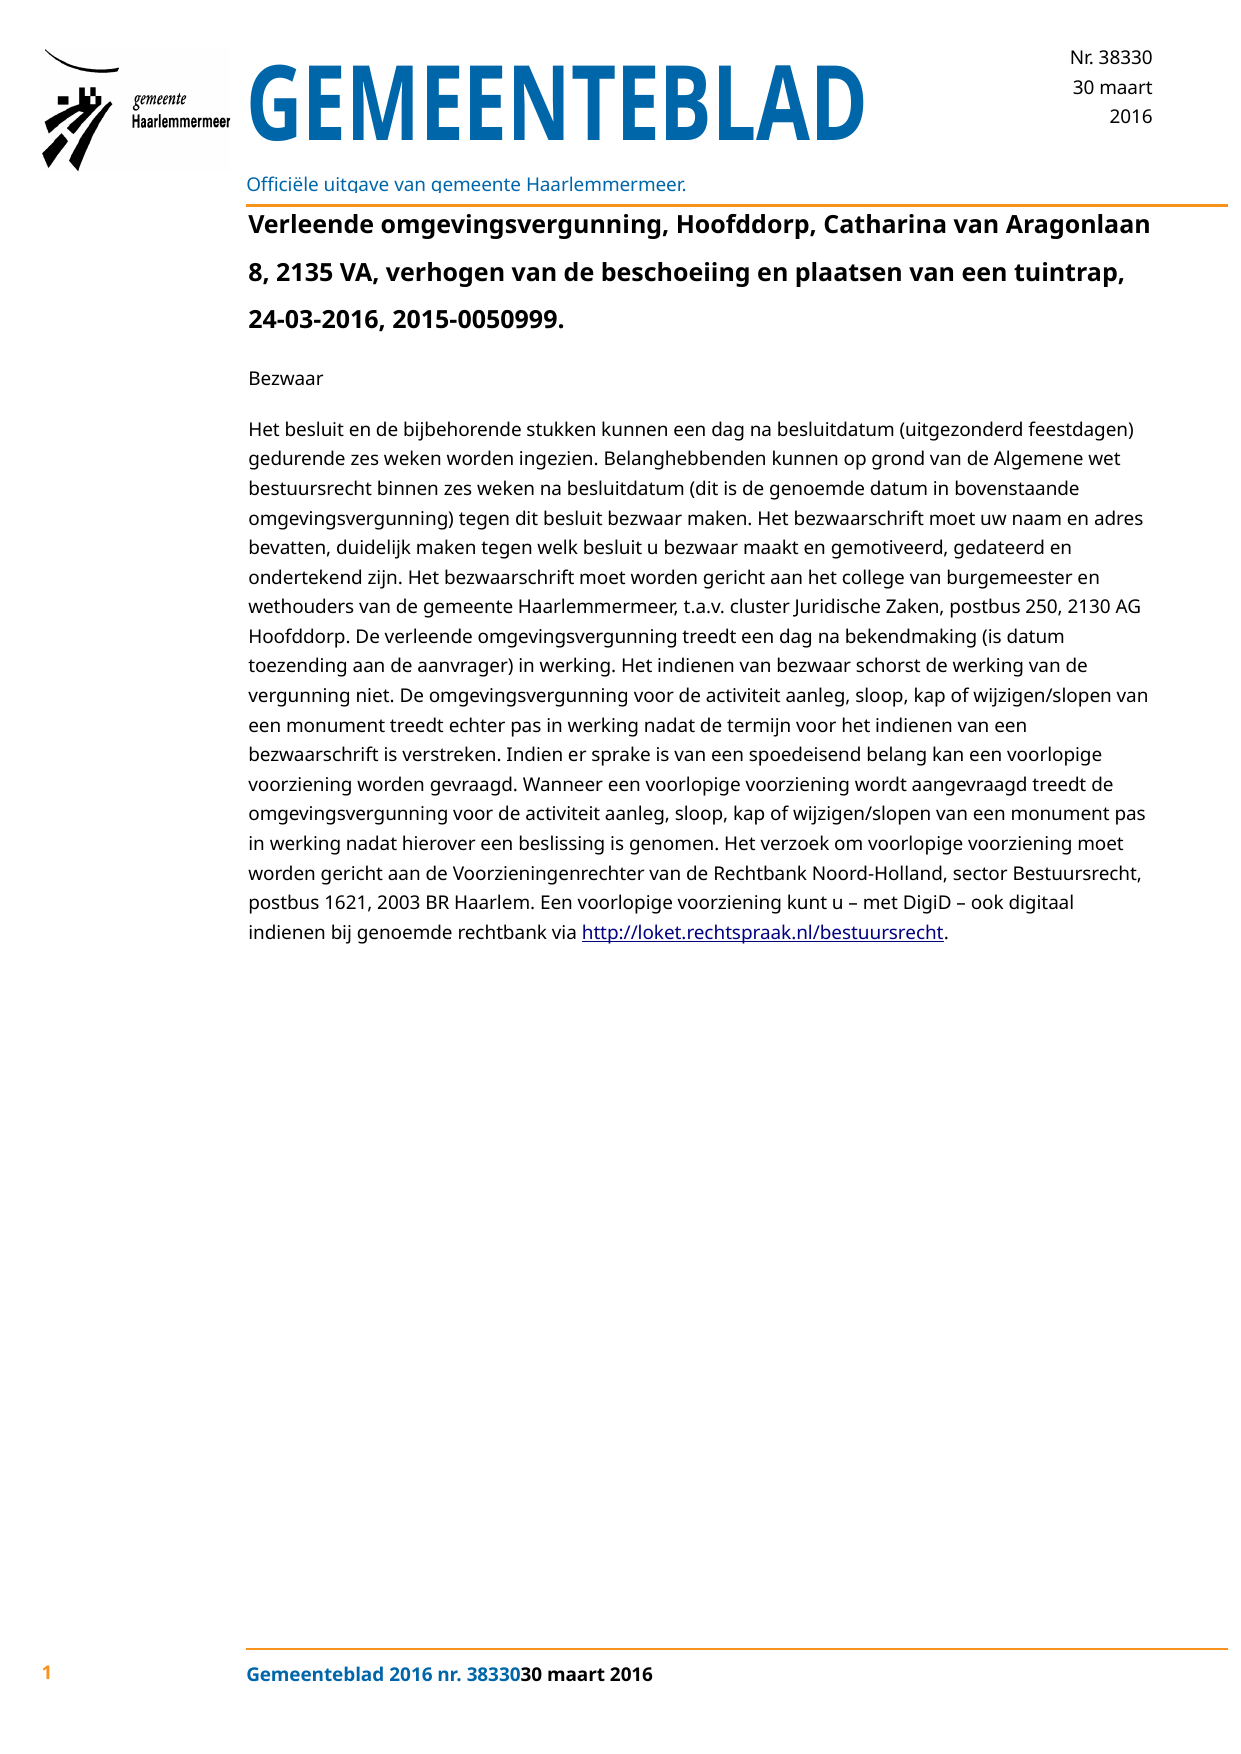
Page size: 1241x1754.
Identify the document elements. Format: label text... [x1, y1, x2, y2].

text Het besluit en de bijbehorende stukken kunnen een dag na besluitdatum (uitgezonderd feestdagen) gedurende zes weken worden ingezien. Belanghebbenden kunnen op grond van de Algemene wet bestuursrecht binnen zes weken na besluitdatum (dit is de genoemde datum in bovenstaande omgevingsvergunning) tegen dit besluit bezwaar maken. Het bezwaarschrift moet uw naam en adres bevatten, duidelijk maken tegen welk besluit u bezwaar maakt en gemotiveerd, gedateerd en ondertekend zijn. Het bezwaarschrift moet worden gericht aan het college van burgemeester en wethouders van de gemeente Haarlemmermeer, t.a.v. cluster Juridische Zaken, postbus 250, 2130 AG Hoofddorp. De verleende omgevingsvergunning treedt een dag na bekendmaking (is datum toezending aan de aanvrager) in werking. Het indienen van bezwaar schorst de werking van de vergunning niet. De omgevingsvergunning voor de activiteit aanleg, sloop, kap of wijzigen/slopen van een monument treedt echter pas in werking nadat de termijn voor het indienen van een bezwaarschrift is verstreken. Indien er sprake is van een spoedeisend belang kan een voorlopige voorziening worden gevraagd. Wanneer een voorlopige voorziening wordt aangevraagd treedt de omgevingsvergunning voor de activiteit aanleg, sloop, kap of wijzigen/slopen van een monument pas in werking nadat hierover een beslissing is genomen. Het verzoek om voorlopige voorziening moet worden gericht aan de Voorzieningenrechter van de Rechtbank Noord-Holland, sector Bestuursrecht, postbus 1621, 2003 BR Haarlem. Een voorlopige voorziening kunt u – met DigiD – ook digitaal indienen bij genoemde rechtbank via http://loket.rechtspraak.nl/bestuursrecht. [248, 416, 1152, 944]
picture [41, 47, 231, 172]
text Bezwaar [248, 366, 1152, 391]
text Verleende omgevingsvergunning, Hoofddorp, Catharina van Aragonlaan 8, 2135 VA, verhogen van de beschoeiing en plaatsen van een tuintrap, 24-03-2016, 2015-0050999. [248, 207, 1152, 336]
